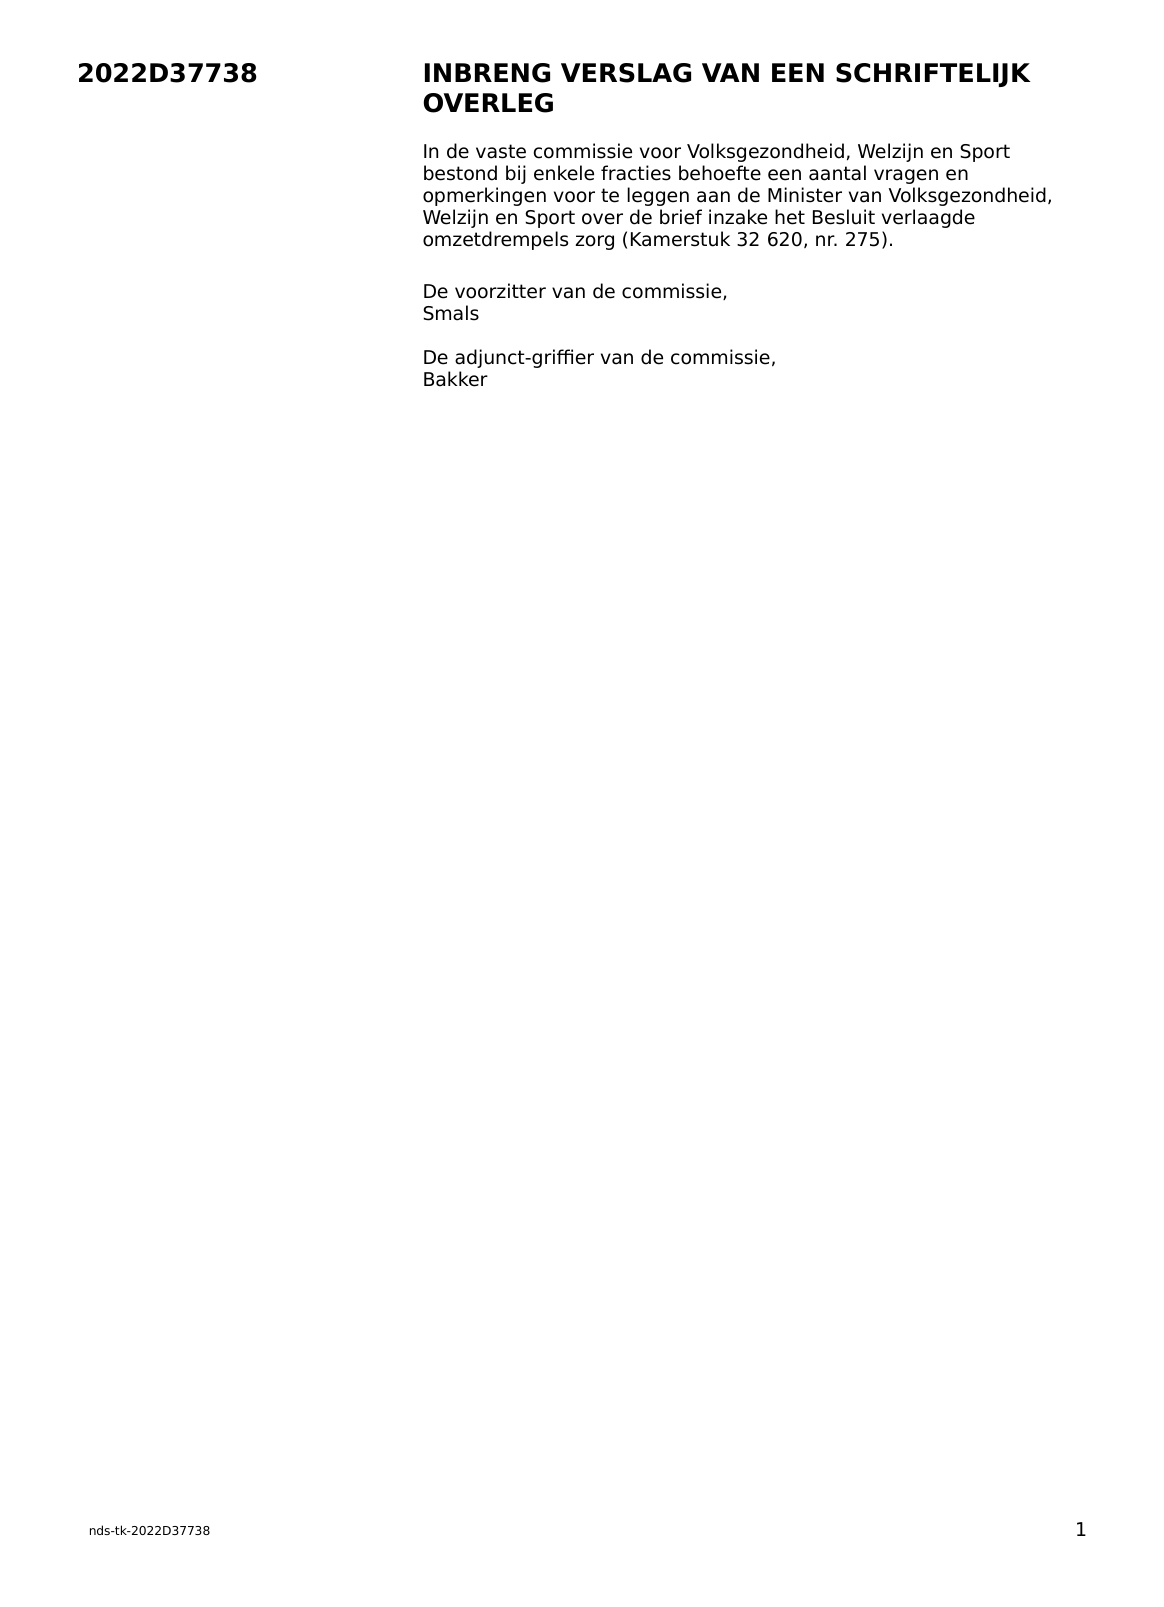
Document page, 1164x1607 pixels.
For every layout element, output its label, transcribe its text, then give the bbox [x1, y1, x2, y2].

text nds-tk-2022D37738 [88, 1524, 323, 1538]
text 2022D37738 INBRENG VERSLAG VAN EEN SCHRIFTELIJK OVERLEG [77, 59, 1087, 118]
text De adjunct-griffier van de commissie, Bakker [422, 347, 1087, 391]
text In de vaste commissie voor Volksgezondheid, Welzijn en Sport bestond bij enkele fracties behoefte een aantal vragen en opmerkingen voor te leggen aan de Minister van Volksgezondheid, Welzijn en Sport over de brief inzake het Besluit verlaagde omzetdrempels zorg (Kamerstuk 32 620, nr. 275). [422, 141, 1087, 251]
text De voorzitter van de commissie, Smals [422, 281, 1087, 324]
